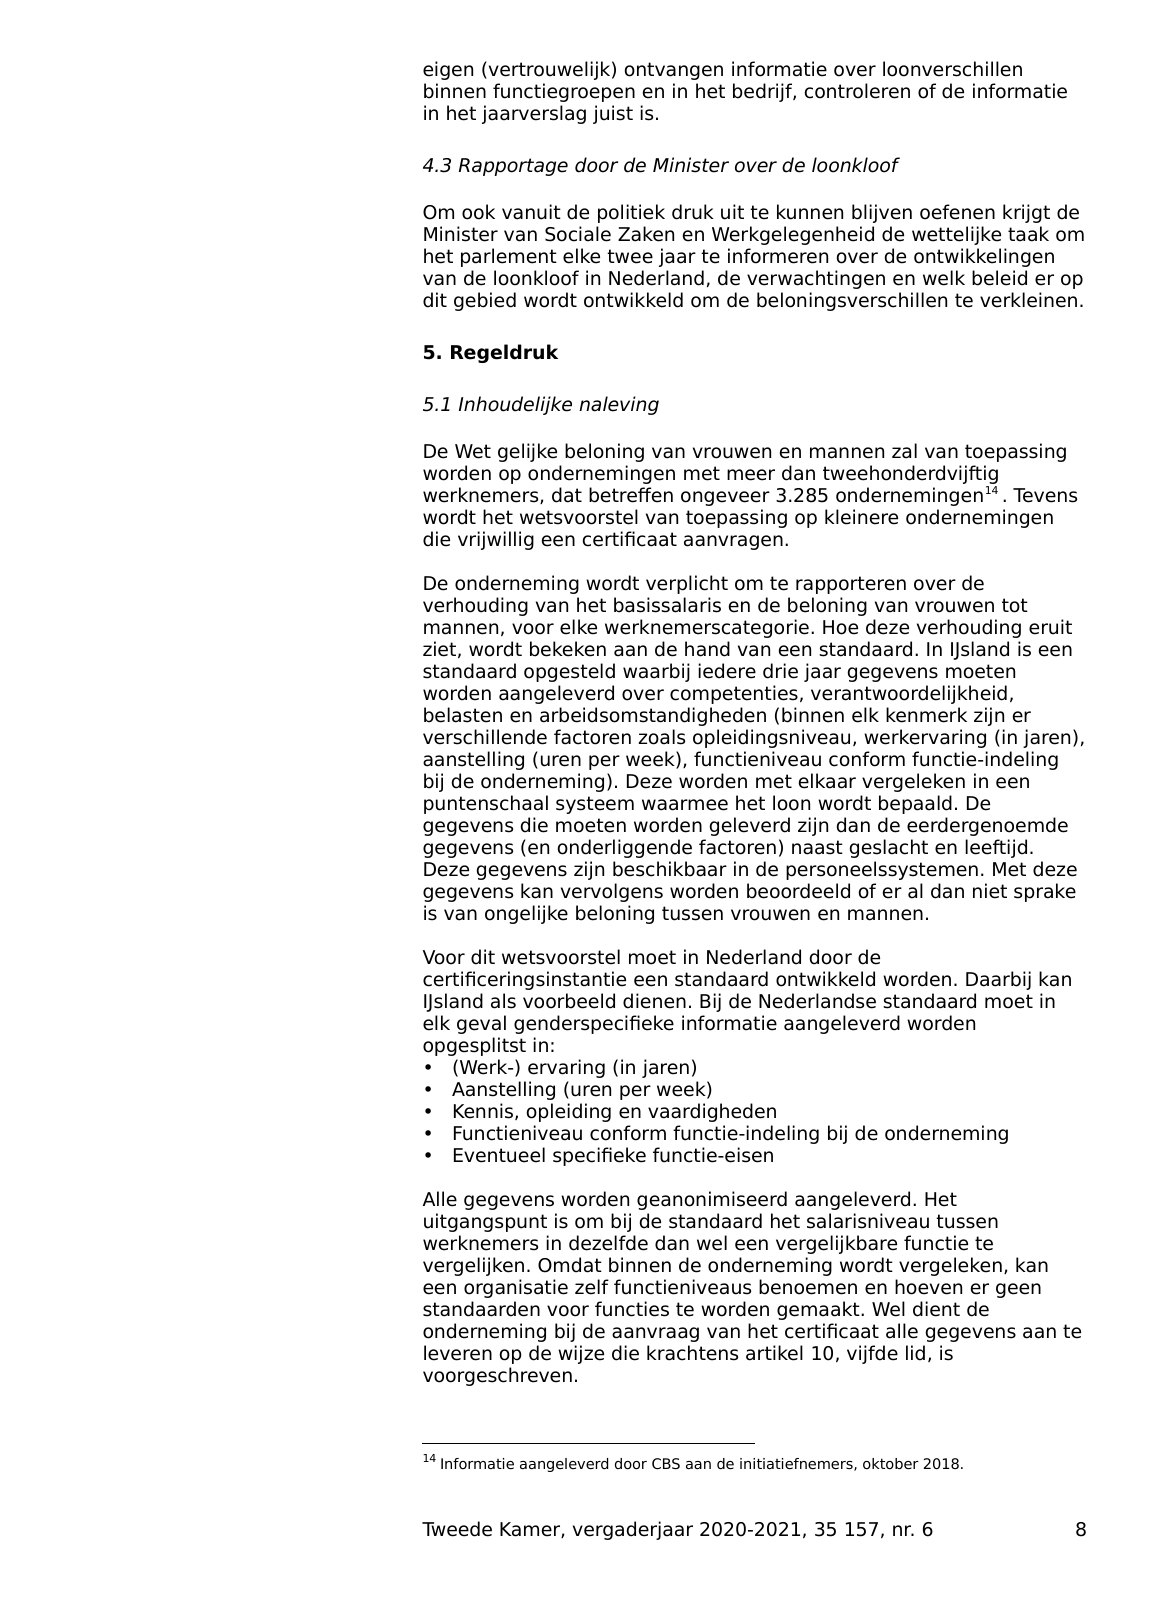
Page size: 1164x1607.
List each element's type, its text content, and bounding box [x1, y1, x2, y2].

text • (Werk-) ervaring (in jaren) [422, 1057, 1087, 1079]
subtitle 5. Regeldruk [422, 342, 1087, 364]
text • Kennis, opleiding en vaardigheden [422, 1101, 1087, 1123]
text Alle gegevens worden geanonimiseerd aangeleverd. Het uitgangspunt is om bij de standaard het salarisniveau tussen werknemers in dezelfde dan wel een vergelijkbare functie te vergelijken. Omdat binnen de onderneming wordt vergeleken, kan een organisatie zelf functieniveaus benoemen en hoeven er geen standaarden voor functies te worden gemaakt. Wel dient de onderneming bij de aanvraag van het certificaat alle gegevens aan te leveren op de wijze die krachtens artikel 10, vijfde lid, is voorgeschreven. [422, 1189, 1087, 1387]
text eigen (vertrouwelijk) ontvangen informatie over loonverschillen binnen functiegroepen en in het bedrijf, controleren of de informatie in het jaarverslag juist is. [422, 59, 1087, 125]
text • Eventueel specifieke functie-eisen [422, 1144, 1087, 1167]
text Voor dit wetsvoorstel moet in Nederland door de certificeringsinstantie een standaard ontwikkeld worden. Daarbij kan IJsland als voorbeeld dienen. Bij de Nederlandse standaard moet in elk geval genderspecifieke informatie aangeleverd worden opgesplitst in: [422, 947, 1087, 1057]
subtitle 5.1 Inhoudelijke naleving [422, 394, 1087, 416]
text De onderneming wordt verplicht om te rapporteren over de verhouding van het basissalaris en de beloning van vrouwen tot mannen, voor elke werknemerscategorie. Hoe deze verhouding eruit ziet, wordt bekeken aan de hand van een standaard. In IJsland is een standaard opgesteld waarbij iedere drie jaar gegevens moeten worden aangeleverd over competenties, verantwoordelijkheid, belasten en arbeidsomstandigheden (binnen elk kenmerk zijn er verschillende factoren zoals opleidingsniveau, werkervaring (in jaren), aanstelling (uren per week), functieniveau conform functie-indeling bij de onderneming). Deze worden met elkaar vergeleken in een puntenschaal systeem waarmee het loon wordt bepaald. De gegevens die moeten worden geleverd zijn dan de eerdergenoemde gegevens (en onderliggende factoren) naast geslacht en leeftijd. Deze gegevens zijn beschikbaar in de personeelssystemen. Met deze gegevens kan vervolgens worden beoordeeld of er al dan niet sprake is van ongelijke beloning tussen vrouwen en mannen. [422, 573, 1087, 924]
text Om ook vanuit de politiek druk uit te kunnen blijven oefenen krijgt de Minister van Sociale Zaken en Werkgelegenheid de wettelijke taak om het parlement elke twee jaar te informeren over de ontwikkelingen van de loonkloof in Nederland, de verwachtingen en welk beleid er op dit gebied wordt ontwikkeld om de beloningsverschillen te verkleinen. [422, 202, 1087, 312]
text Informatie aangeleverd door CBS aan de initiatiefnemers, oktober 2018. [422, 1452, 1087, 1474]
text • Aanstelling (uren per week) [422, 1079, 1087, 1101]
text De Wet gelijke beloning van vrouwen en mannen zal van toepassing worden op ondernemingen met meer dan tweehonderdvijftig werknemers, dat betreffen ongeveer 3.285 ondernemingen. Tevens wordt het wetsvoorstel van toepassing op kleinere ondernemingen die vrijwillig een certificaat aanvragen. [422, 441, 1087, 551]
subtitle 4.3 Rapportage door de Minister over de loonkloof [422, 155, 1087, 177]
text • Functieniveau conform functie-indeling bij de onderneming [422, 1123, 1087, 1144]
